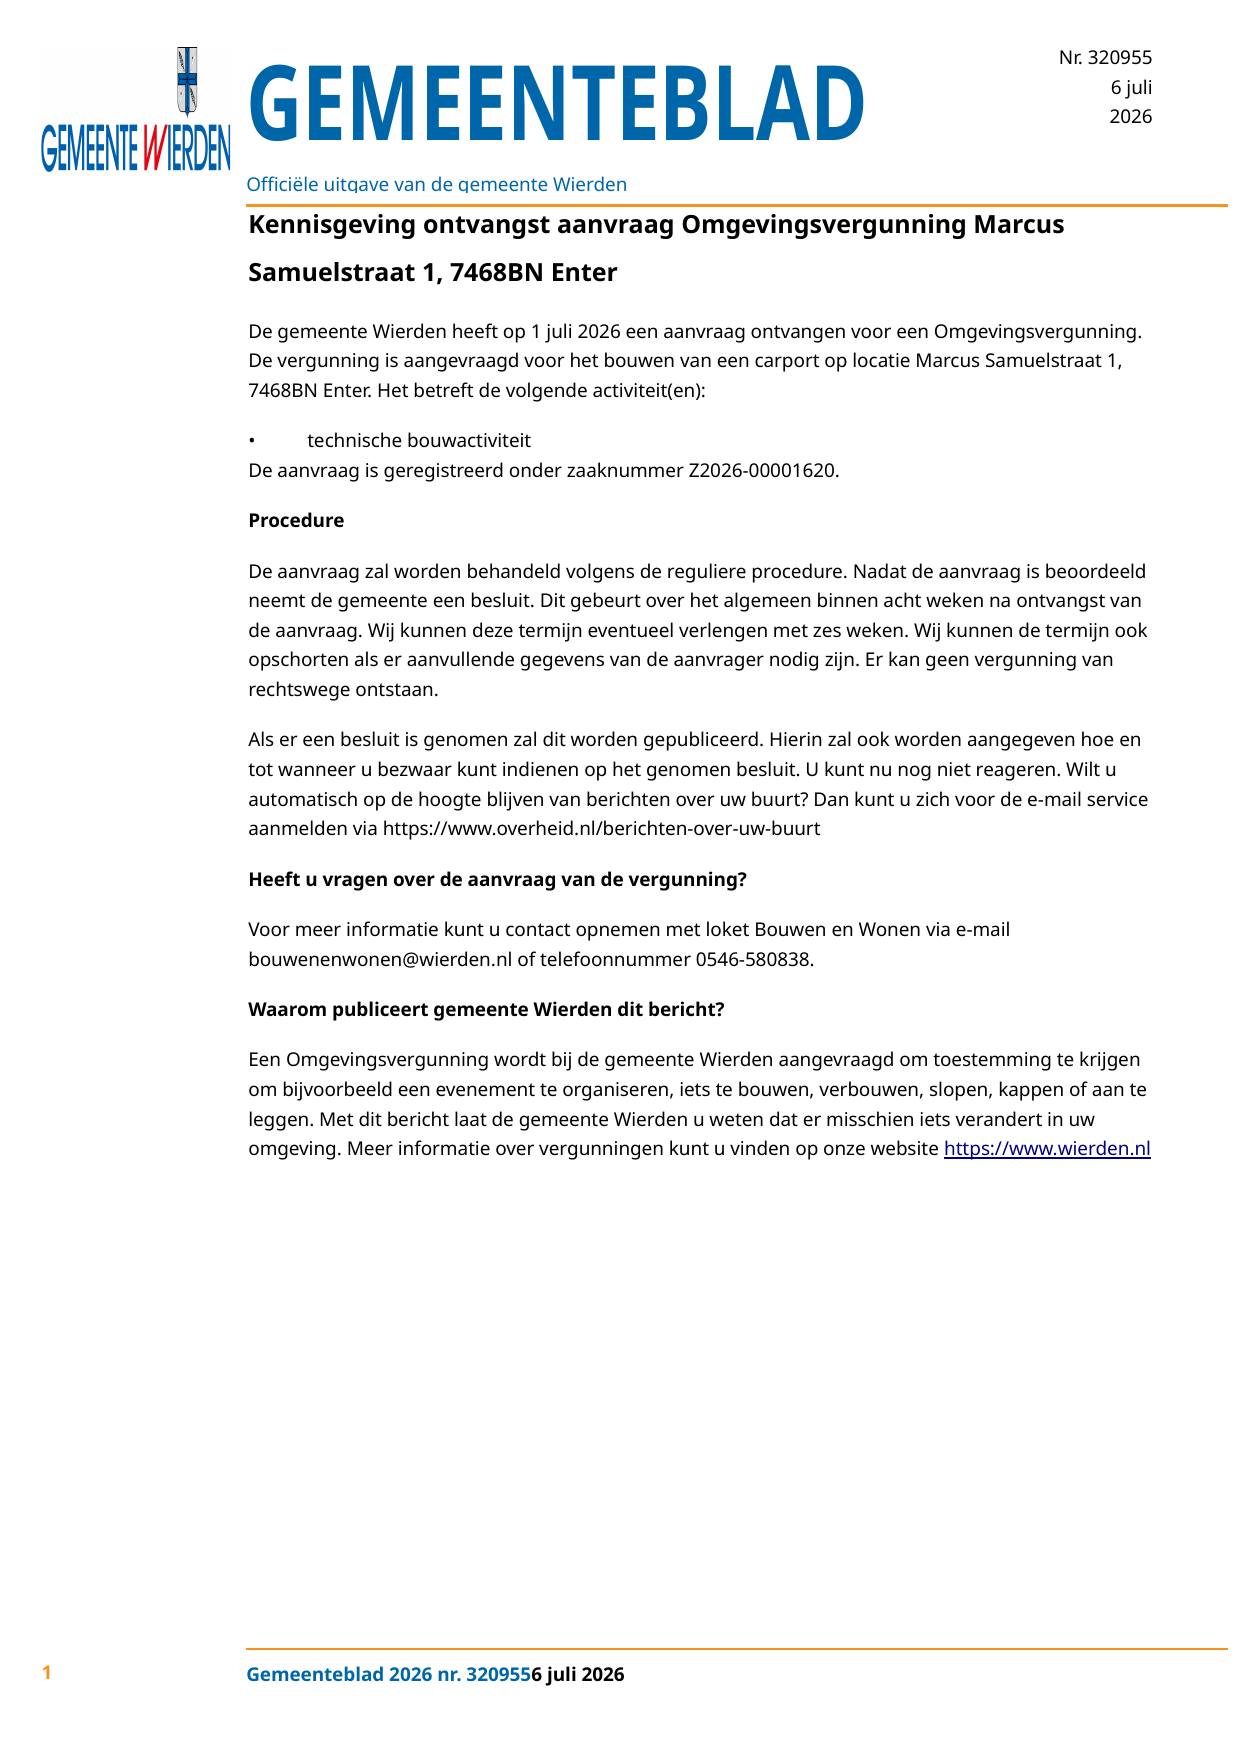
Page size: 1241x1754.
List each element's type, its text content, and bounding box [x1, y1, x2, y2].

text Voor meer informatie kunt u contact opnemen met loket Bouwen en Wonen via e-mail bouwenenwonen@wierden.nl of telefoonnummer 0546-580838. [248, 916, 1152, 972]
text De aanvraag zal worden behandeld volgens de reguliere procedure. Nadat de aanvraag is beoordeeld neemt de gemeente een besluit. Dit gebeurt over het algemeen binnen acht weken na ontvangst van de aanvraag. Wij kunnen deze termijn eventueel verlengen met zes weken. Wij kunnen de termijn ook opschorten als er aanvullende gegevens van de aanvrager nodig zijn. Er kan geen vergunning van rechtswege ontstaan. [248, 558, 1152, 702]
text De aanvraag is geregistreerd onder zaaknummer Z2026-00001620. [248, 457, 1152, 483]
list technische bouwactiviteit [248, 427, 1152, 453]
text Procedure [248, 507, 1152, 533]
text Een Omgevingsvergunning wordt bij de gemeente Wierden aangevraagd om toestemming te krijgen om bijvoorbeeld een evenement te organiseren, iets te bouwen, verbouwen, slopen, kappen of aan te leggen. Met dit bericht laat de gemeente Wierden u weten dat er misschien iets verandert in uw omgeving. Meer informatie over vergunningen kunt u vinden op onze website https://www.wierden.nl [248, 1047, 1152, 1161]
picture [41, 47, 231, 172]
text Als er een besluit is genomen zal dit worden gepubliceerd. Hierin zal ook worden aangegeven hoe en tot wanneer u bezwaar kunt indienen op het genomen besluit. U kunt nu nog niet reageren. Wilt u automatisch op de hoogte blijven van berichten over uw buurt? Dan kunt u zich voor de e-mail service aanmelden via https://www.overheid.nl/berichten-over-uw-buurt [248, 727, 1152, 841]
text De gemeente Wierden heeft op 1 juli 2026 een aanvraag ontvangen voor een Omgevingsvergunning. De vergunning is aangevraagd voor het bouwen van een carport op locatie Marcus Samuelstraat 1, 7468BN Enter. Het betreft de volgende activiteit(en): [248, 318, 1152, 403]
text Kennisgeving ontvangst aanvraag Omgevingsvergunning Marcus Samuelstraat 1, 7468BN Enter [248, 207, 1152, 288]
text Waarom publiceert gemeente Wierden dit bericht? [248, 996, 1152, 1022]
text Heeft u vragen over de aanvraag van de vergunning? [248, 866, 1152, 892]
